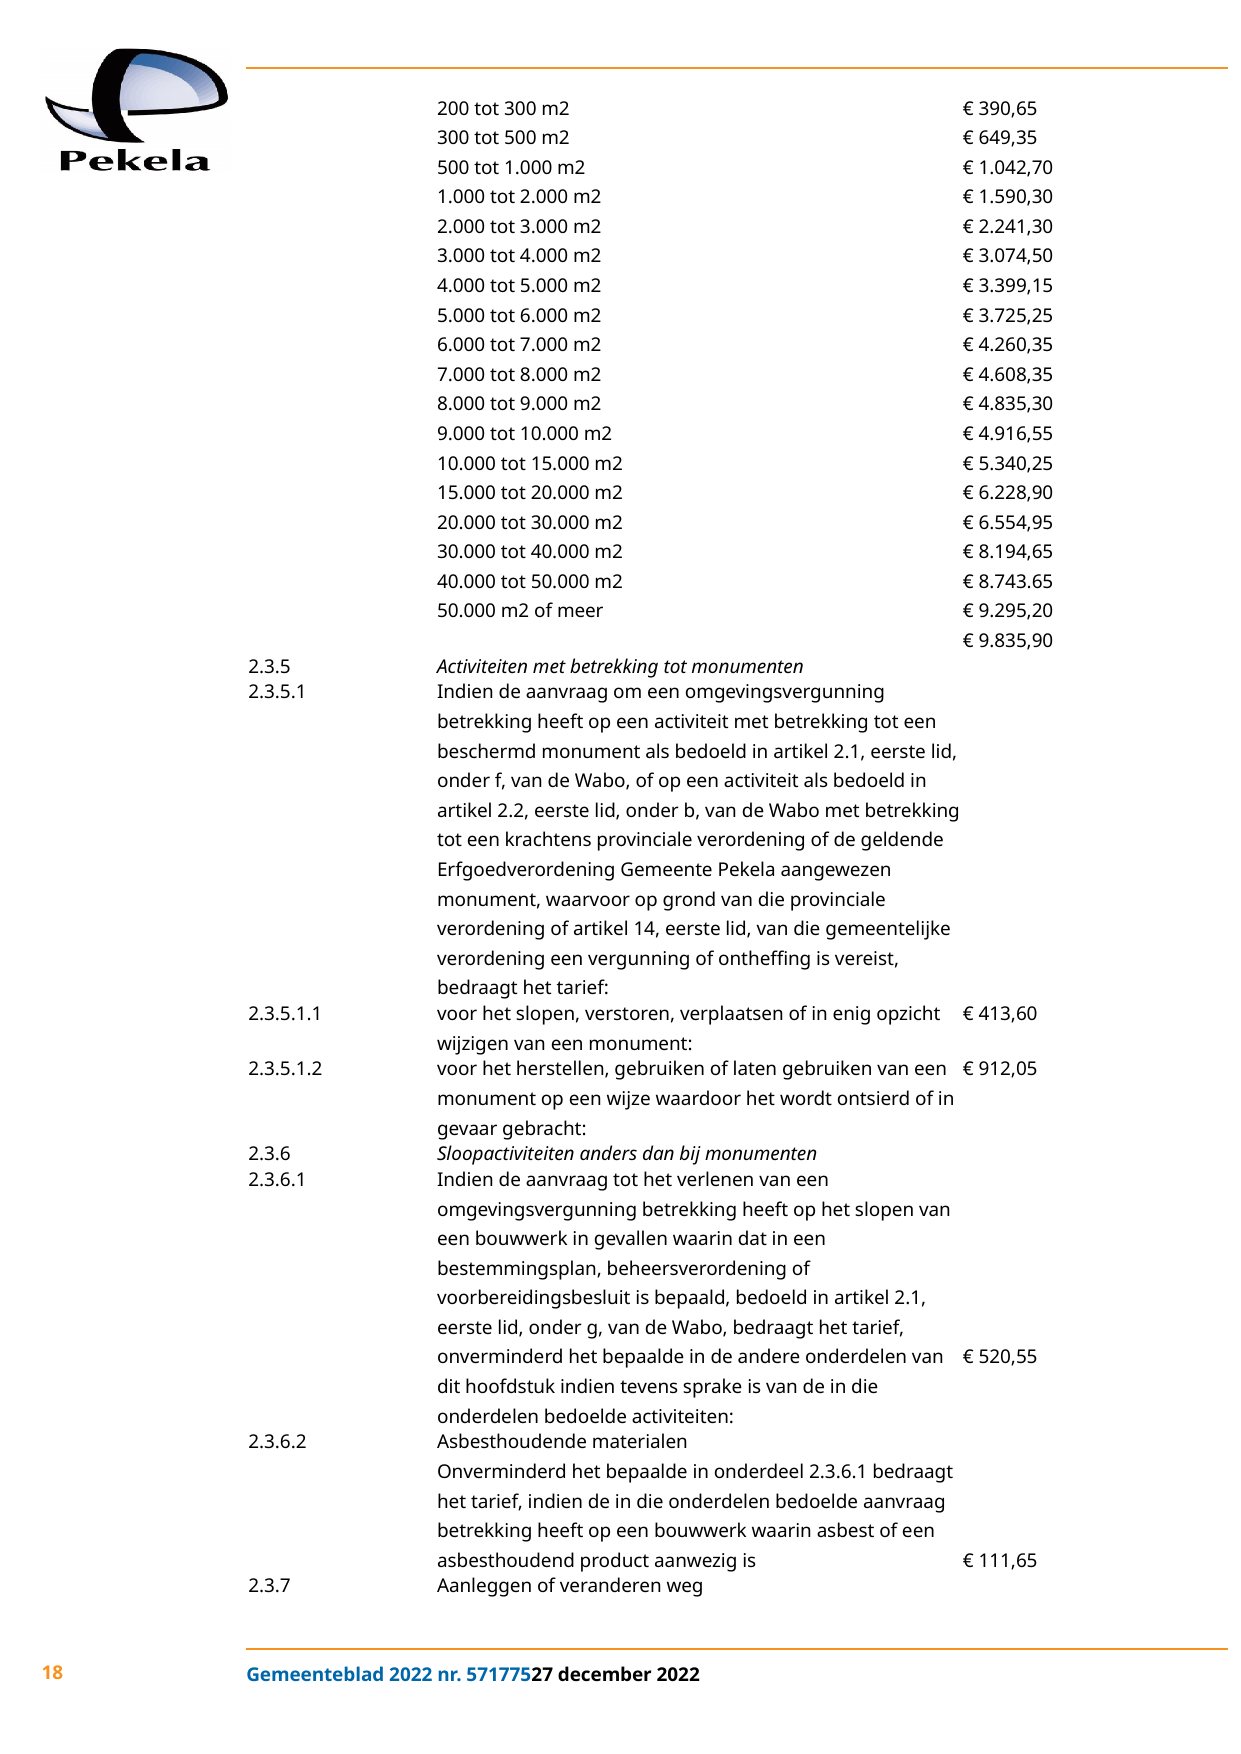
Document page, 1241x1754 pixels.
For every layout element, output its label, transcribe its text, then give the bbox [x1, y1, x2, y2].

table_cell [248, 95, 437, 653]
table_cell Indien de aanvraag om een omgevingsvergunning betrekking heeft op een activiteit met betrekking tot een beschermd monument als bedoeld in artikel 2.1, eerste lid, onder f, van de Wabo, of op een activiteit als bedoeld in artikel 2.2, eerste lid, onder b, van de Wabo met betrekking tot een krachtens provinciale verordening of de geldende Erfgoedverordening Gemeente Pekela aangewezen monument, waarvoor op grond van die provinciale verordening of artikel 14, eerste lid, van die gemeentelijke verordening een vergunning of ontheffing is vereist, bedraagt het tarief: [437, 679, 963, 1000]
table_cell 2.3.5.1.2 [248, 1056, 437, 1141]
table_cell 2.3.5.1.1 [248, 1000, 437, 1056]
table_cell [963, 679, 1152, 1000]
table_cell Sloopactiviteiten anders dan bij monumenten [437, 1141, 963, 1166]
table_cell 2.3.6.1 [248, 1166, 437, 1429]
table_cell € 520,55 [963, 1166, 1152, 1429]
table_cell [963, 653, 1152, 679]
table_cell Aanleggen of veranderen weg [437, 1573, 963, 1598]
table_cell 2.3.7 [248, 1573, 437, 1598]
table_cell voor het herstellen, gebruiken of laten gebruiken van een monument op een wijze waardoor het wordt ontsierd of in gevaar gebracht: [437, 1056, 963, 1141]
table_cell 2.3.6 [248, 1141, 437, 1166]
table_cell Activiteiten met betrekking tot monumenten [437, 653, 963, 679]
table_cell € 390,65 € 649,35 € 1.042,70 € 1.590,30 € 2.241,30 € 3.074,50 € 3.399,15 € 3.725,25 € 4.260,35 € 4.608,35 € 4.835,30 € 4.916,55 € 5.340,25 € 6.228,90 € 6.554,95 € 8.194,65 € 8.743.65 € 9.295,20 € 9.835,90 [963, 95, 1152, 653]
table_cell 200 tot 300 m2 300 tot 500 m2 500 tot 1.000 m2 1.000 tot 2.000 m2 2.000 tot 3.000 m2 3.000 tot 4.000 m2 4.000 tot 5.000 m2 5.000 tot 6.000 m2 6.000 tot 7.000 m2 7.000 tot 8.000 m2 8.000 tot 9.000 m2 9.000 tot 10.000 m2 10.000 tot 15.000 m2 15.000 tot 20.000 m2 20.000 tot 30.000 m2 30.000 tot 40.000 m2 40.000 tot 50.000 m2 50.000 m2 of meer [437, 95, 963, 653]
table_cell [963, 1573, 1152, 1598]
table_cell Asbesthoudende materialen Onverminderd het bepaalde in onderdeel 2.3.6.1 bedraagt het tarief, indien de in die onderdelen bedoelde aanvraag betrekking heeft op een bouwwerk waarin asbest of een asbesthoudend product aanwezig is [437, 1429, 963, 1573]
table_cell voor het slopen, verstoren, verplaatsen of in enig opzicht wijzigen van een monument: [437, 1000, 963, 1056]
table_cell € 111,65 [963, 1429, 1152, 1573]
table_cell [963, 1141, 1152, 1166]
table_cell € 413,60 [963, 1000, 1152, 1056]
table_cell Indien de aanvraag tot het verlenen van een omgevingsvergunning betrekking heeft op het slopen van een bouwwerk in gevallen waarin dat in een bestemmingsplan, beheersverordening of voorbereidingsbesluit is bepaald, bedoeld in artikel 2.1, eerste lid, onder g, van de Wabo, bedraagt het tarief, onverminderd het bepaalde in de andere onderdelen van dit hoofdstuk indien tevens sprake is van de in die onderdelen bedoelde activiteiten: [437, 1166, 963, 1429]
table_cell 2.3.5 [248, 653, 437, 679]
picture [41, 47, 231, 172]
table_cell 2.3.5.1 [248, 679, 437, 1000]
table_cell 2.3.6.2 [248, 1429, 437, 1573]
table_cell € 912,05 [963, 1056, 1152, 1141]
